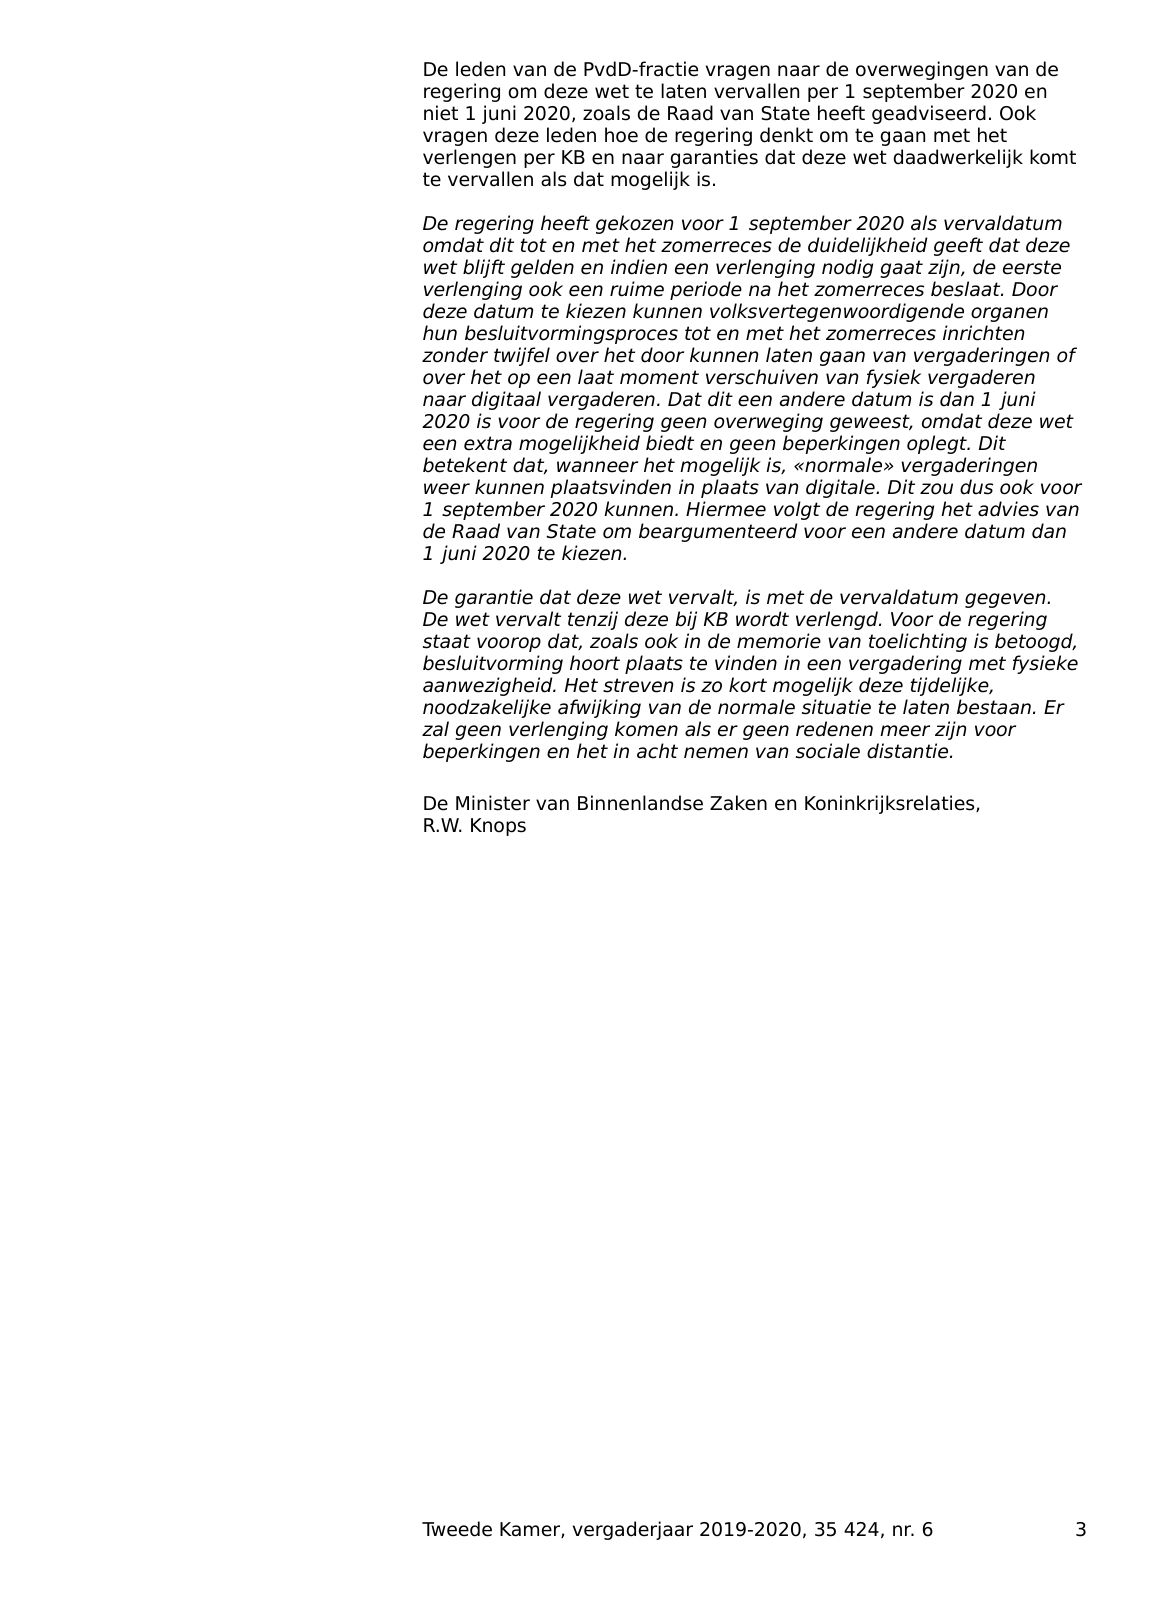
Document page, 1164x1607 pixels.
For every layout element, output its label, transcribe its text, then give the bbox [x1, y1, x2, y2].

text De leden van de PvdD-fractie vragen naar de overwegingen van de regering om deze wet te laten vervallen per 1 september 2020 en niet 1 juni 2020, zoals de Raad van State heeft geadviseerd. Ook vragen deze leden hoe de regering denkt om te gaan met het verlengen per KB en naar garanties dat deze wet daadwerkelijk komt te vervallen als dat mogelijk is. [422, 59, 1087, 191]
text De Minister van Binnenlandse Zaken en Koninkrijksrelaties, R.W. Knops [422, 793, 1087, 837]
text De garantie dat deze wet vervalt, is met de vervaldatum gegeven. De wet vervalt tenzij deze bij KB wordt verlengd. Voor de regering staat voorop dat, zoals ook in de memorie van toelichting is betoogd, besluitvorming hoort plaats te vinden in een vergadering met fysieke aanwezigheid. Het streven is zo kort mogelijk deze tijdelijke, noodzakelijke afwijking van de normale situatie te laten bestaan. Er zal geen verlenging komen als er geen redenen meer zijn voor beperkingen en het in acht nemen van sociale distantie. [422, 587, 1087, 763]
text De regering heeft gekozen voor 1 september 2020 als vervaldatum omdat dit tot en met het zomerreces de duidelijkheid geeft dat deze wet blijft gelden en indien een verlenging nodig gaat zijn, de eerste verlenging ook een ruime periode na het zomerreces beslaat. Door deze datum te kiezen kunnen volksvertegenwoordigende organen hun besluitvormingsproces tot en met het zomerreces inrichten zonder twijfel over het door kunnen laten gaan van vergaderingen of over het op een laat moment verschuiven van fysiek vergaderen naar digitaal vergaderen. Dat dit een andere datum is dan 1 juni 2020 is voor de regering geen overweging geweest, omdat deze wet een extra mogelijkheid biedt en geen beperkingen oplegt. Dit betekent dat, wanneer het mogelijk is, «normale» vergaderingen weer kunnen plaatsvinden in plaats van digitale. Dit zou dus ook voor 1 september 2020 kunnen. Hiermee volgt de regering het advies van de Raad van State om beargumenteerd voor een andere datum dan 1 juni 2020 te kiezen. [422, 213, 1087, 565]
